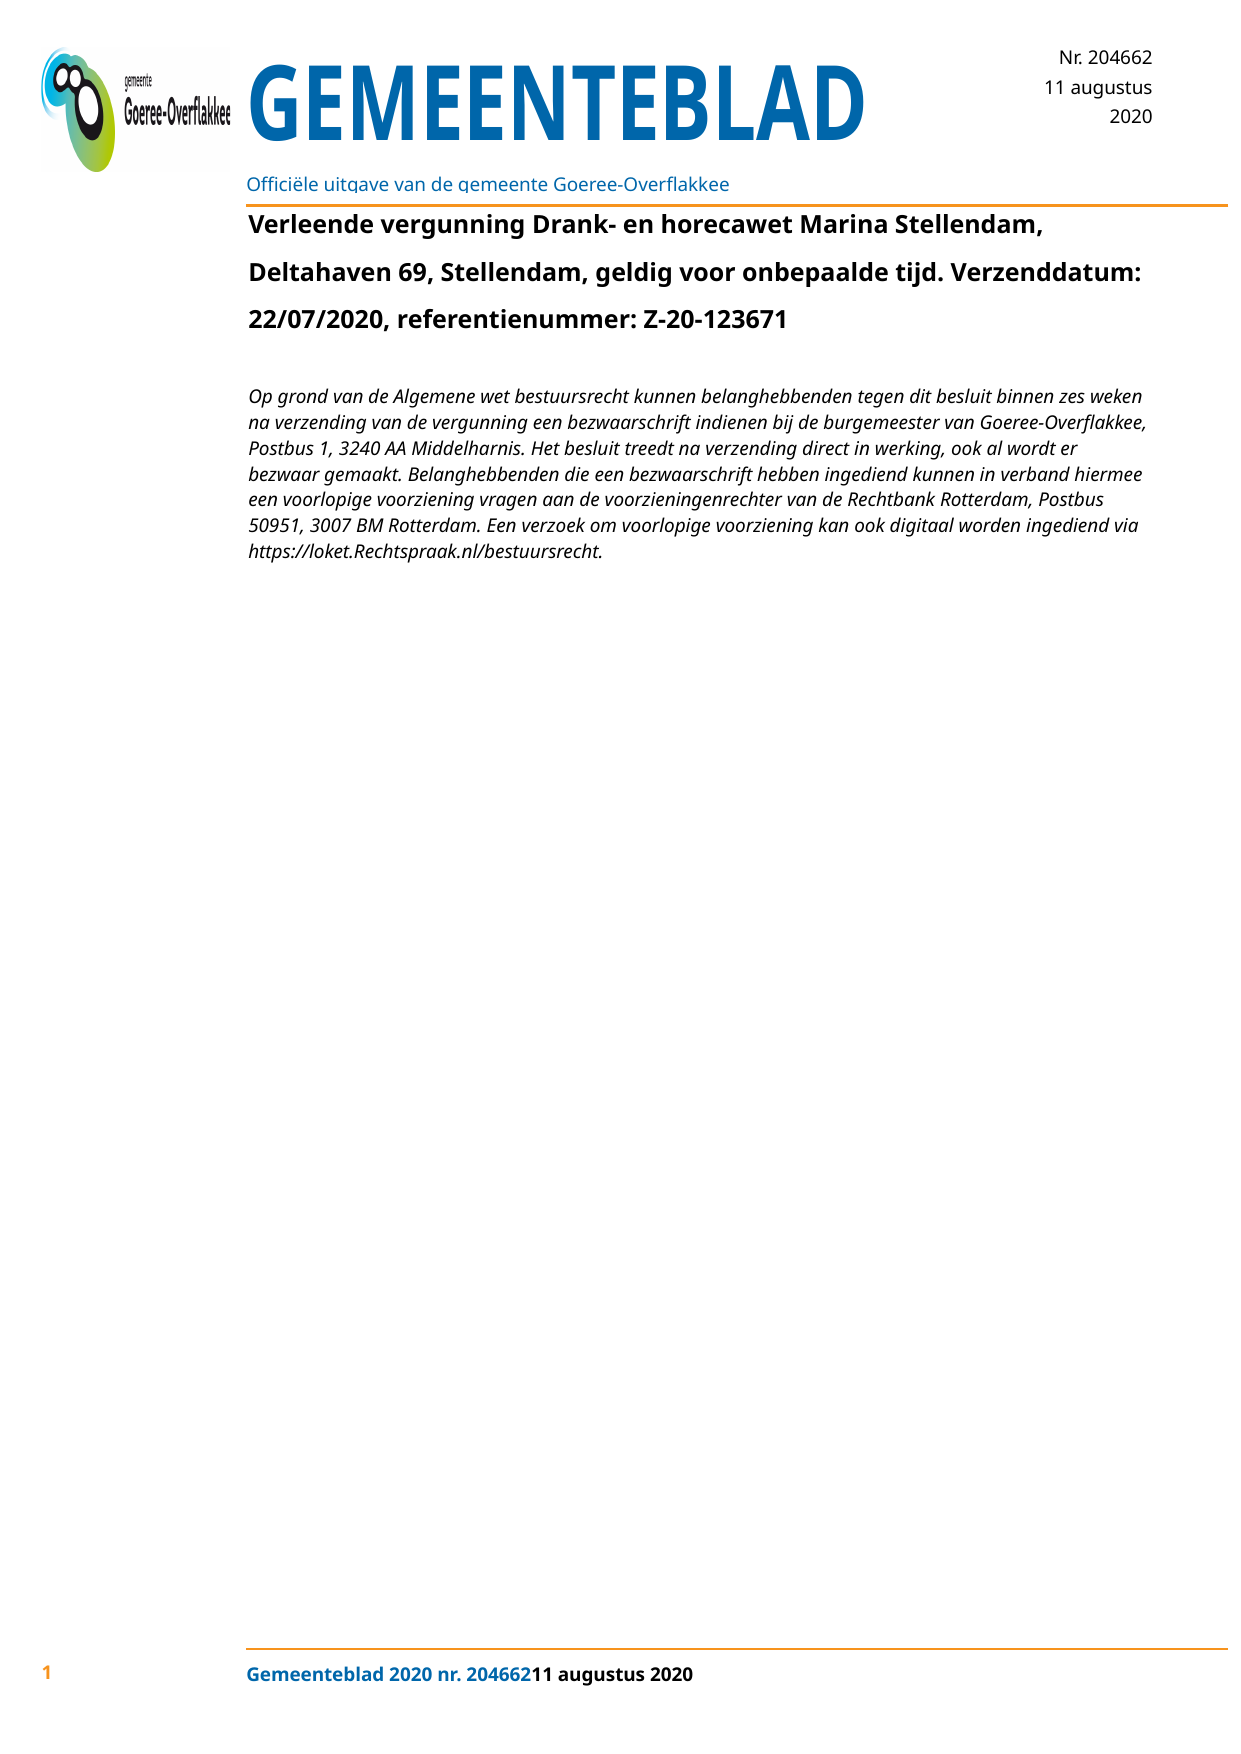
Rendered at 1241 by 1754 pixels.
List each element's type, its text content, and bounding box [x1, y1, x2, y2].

picture [41, 47, 231, 172]
text Verleende vergunning Drank- en horecawet Marina Stellendam, Deltahaven 69, Stellendam, geldig voor onbepaalde tijd. Verzenddatum: 22/07/2020, referentienummer: Z-20-123671 [248, 207, 1152, 336]
text Op grond van de Algemene wet bestuursrecht kunnen belanghebbenden tegen dit besluit binnen zes weken na verzending van de vergunning een bezwaarschrift indienen bij de burgemeester van Goeree-Overflakkee, Postbus 1, 3240 AA Middelharnis. Het besluit treedt na verzending direct in werking, ook al wordt er bezwaar gemaakt. Belanghebbenden die een bezwaarschrift hebben ingediend kunnen in verband hiermee een voorlopige voorziening vragen aan de voorzieningenrechter van de Rechtbank Rotterdam, Postbus 50951, 3007 BM Rotterdam. Een verzoek om voorlopige voorziening kan ook digitaal worden ingediend via https://loket.Rechtspraak.nl/bestuursrecht. [248, 384, 1152, 564]
